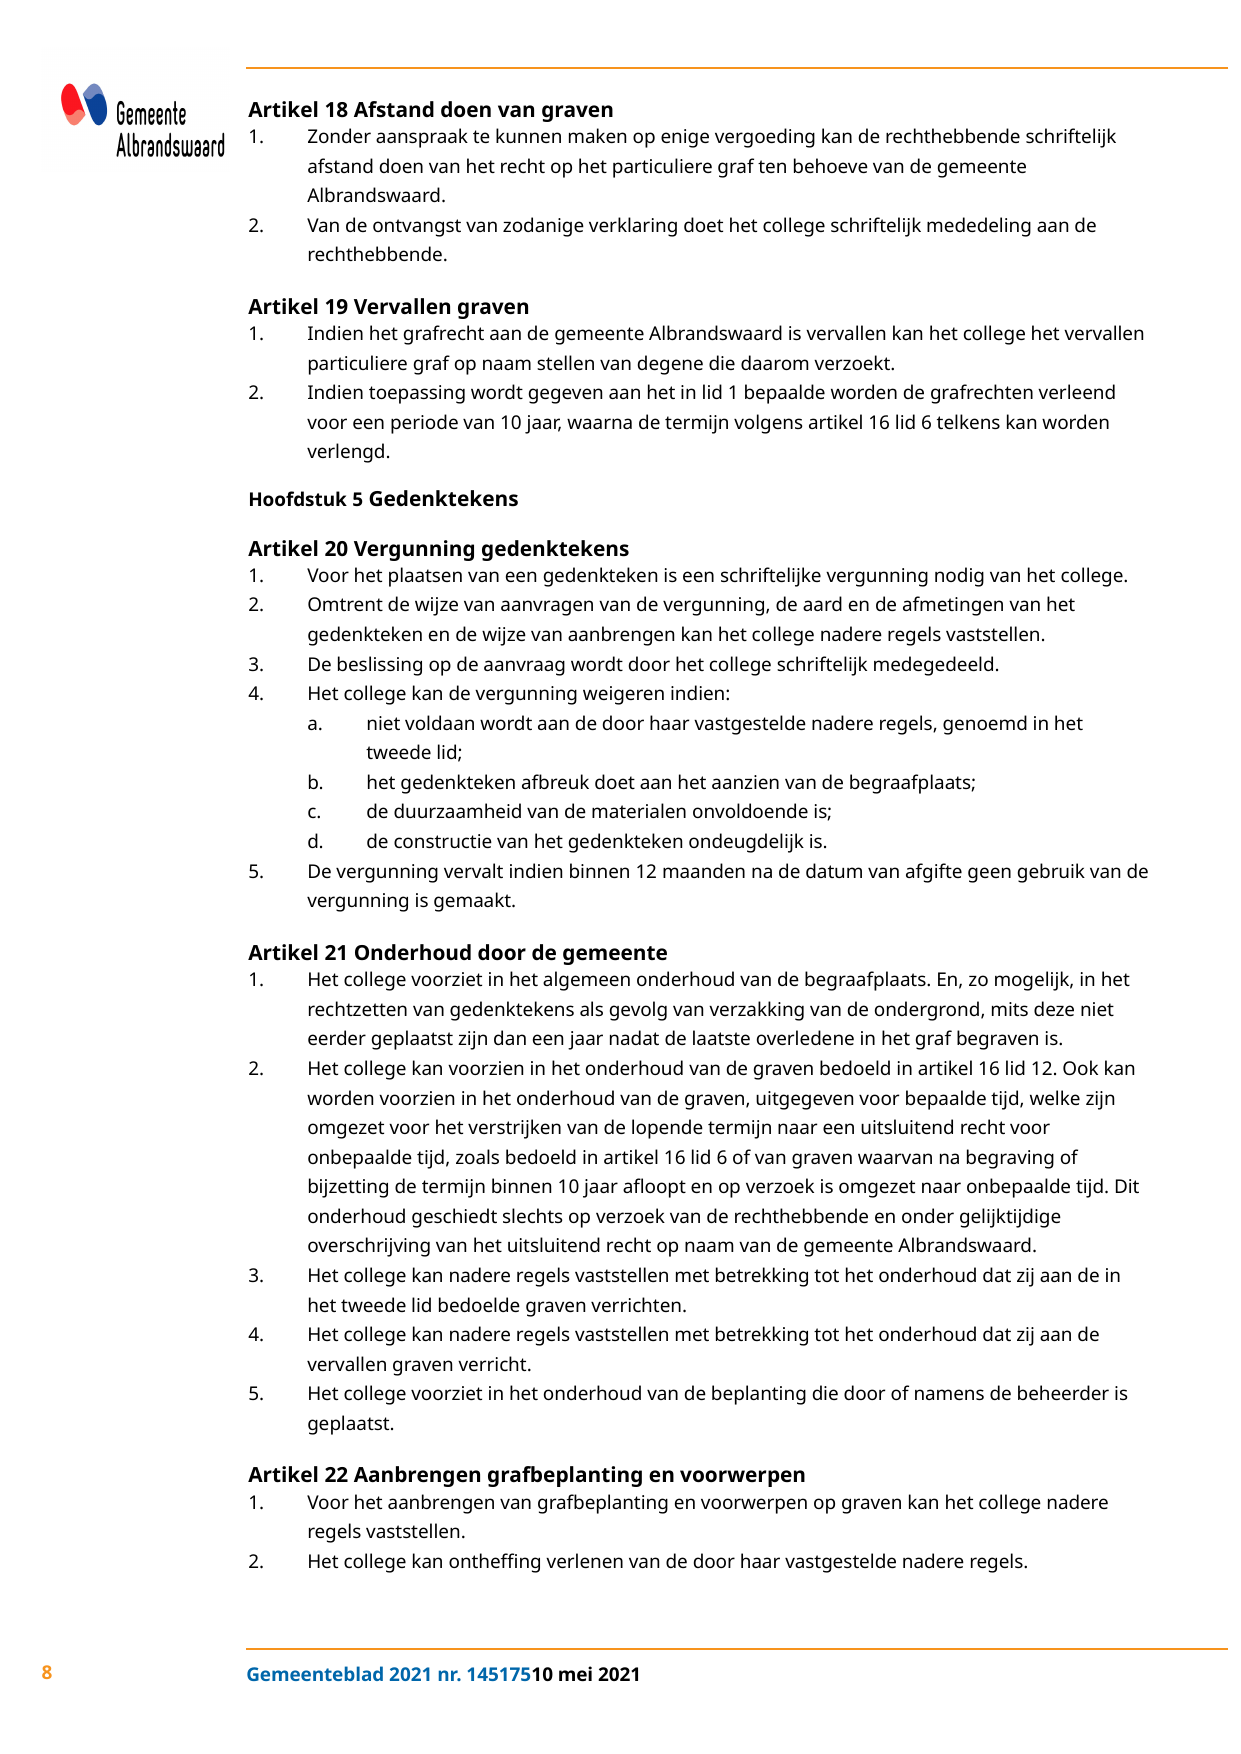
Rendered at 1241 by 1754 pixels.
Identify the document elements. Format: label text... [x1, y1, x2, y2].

list niet voldaan wordt aan de door haar vastgestelde nadere regels, genoemd in het tweede lid; [307, 710, 1152, 765]
list Het college kan de vergunning weigeren indien: [248, 680, 1152, 706]
list Het college voorziet in het onderhoud van de beplanting die door of namens de beheerder is geplaatst. [248, 1381, 1152, 1436]
list de constructie van het gedenkteken ondeugdelijk is. [307, 828, 1152, 854]
list Het college kan nadere regels vaststellen met betrekking tot het onderhoud dat zij aan de in het tweede lid bedoelde graven verrichten. [248, 1262, 1152, 1317]
list Voor het aanbrengen van grafbeplanting en voorwerpen op graven kan het college nadere regels vaststellen. [248, 1489, 1152, 1544]
list het gedenkteken afbreuk doet aan het aanzien van de begraafplaats; [307, 769, 1152, 795]
list Het college kan ontheffing verlenen van de door haar vastgestelde nadere regels. [248, 1548, 1152, 1574]
list de duurzaamheid van de materialen onvoldoende is; [307, 799, 1152, 824]
text Artikel 18 Afstand doen van graven [248, 95, 1152, 123]
list Van de ontvangst van zodanige verklaring doet het college schriftelijk mededeling aan de rechthebbende. [248, 212, 1152, 267]
text Artikel 21 Onderhoud door de gemeente [248, 938, 1152, 966]
text Hoofdstuk 5 Gedenktekens [248, 484, 1152, 513]
text Artikel 20 Vergunning gedenktekens [248, 534, 1152, 562]
list Zonder aanspraak te kunnen maken op enige vergoeding kan de rechthebbende schriftelijk afstand doen van het recht op het particuliere graf ten behoeve van de gemeente Albrandswaard. [248, 123, 1152, 208]
list Omtrent de wijze van aanvragen van de vergunning, de aard en de afmetingen van het gedenkteken en de wijze van aanbrengen kan het college nadere regels vaststellen. [248, 592, 1152, 647]
list Het college kan voorzien in het onderhoud van de graven bedoeld in artikel 16 lid 12. Ook kan worden voorzien in het onderhoud van de graven, uitgegeven voor bepaalde tijd, welke zijn omgezet voor het verstrijken van de lopende termijn naar een uitsluitend recht voor onbepaalde tijd, zoals bedoeld in artikel 16 lid 6 of van graven waarvan na begraving of bijzetting de termijn binnen 10 jaar afloopt en op verzoek is omgezet naar onbepaalde tijd. Dit onderhoud geschiedt slechts op verzoek van de rechthebbende en onder gelijktijdige overschrijving van het uitsluitend recht op naam van de gemeente Albrandswaard. [248, 1055, 1152, 1258]
picture [41, 47, 231, 172]
list Indien het grafrecht aan de gemeente Albrandswaard is vervallen kan het college het vervallen particuliere graf op naam stellen van degene die daarom verzoekt. [248, 320, 1152, 376]
list Het college kan nadere regels vaststellen met betrekking tot het onderhoud dat zij aan de vervallen graven verricht. [248, 1321, 1152, 1377]
list Indien toepassing wordt gegeven aan het in lid 1 bepaalde worden de grafrechten verleend voor een periode van 10 jaar, waarna de termijn volgens artikel 16 lid 6 telkens kan worden verlengd. [248, 379, 1152, 464]
text Artikel 19 Vervallen graven [248, 292, 1152, 320]
list Voor het plaatsen van een gedenkteken is een schriftelijke vergunning nodig van het college. [248, 562, 1152, 588]
list Het college voorziet in het algemeen onderhoud van de begraafplaats. En, zo mogelijk, in het rechtzetten van gedenktekens als gevolg van verzakking van de ondergrond, mits deze niet eerder geplaatst zijn dan een jaar nadat de laatste overledene in het graf begraven is. [248, 966, 1152, 1051]
text Artikel 22 Aanbrengen grafbeplanting en voorwerpen [248, 1461, 1152, 1489]
list De vergunning vervalt indien binnen 12 maanden na de datum van afgifte geen gebruik van de vergunning is gemaakt. [248, 858, 1152, 913]
list De beslissing op de aanvraag wordt door het college schriftelijk medegedeeld. [248, 651, 1152, 677]
